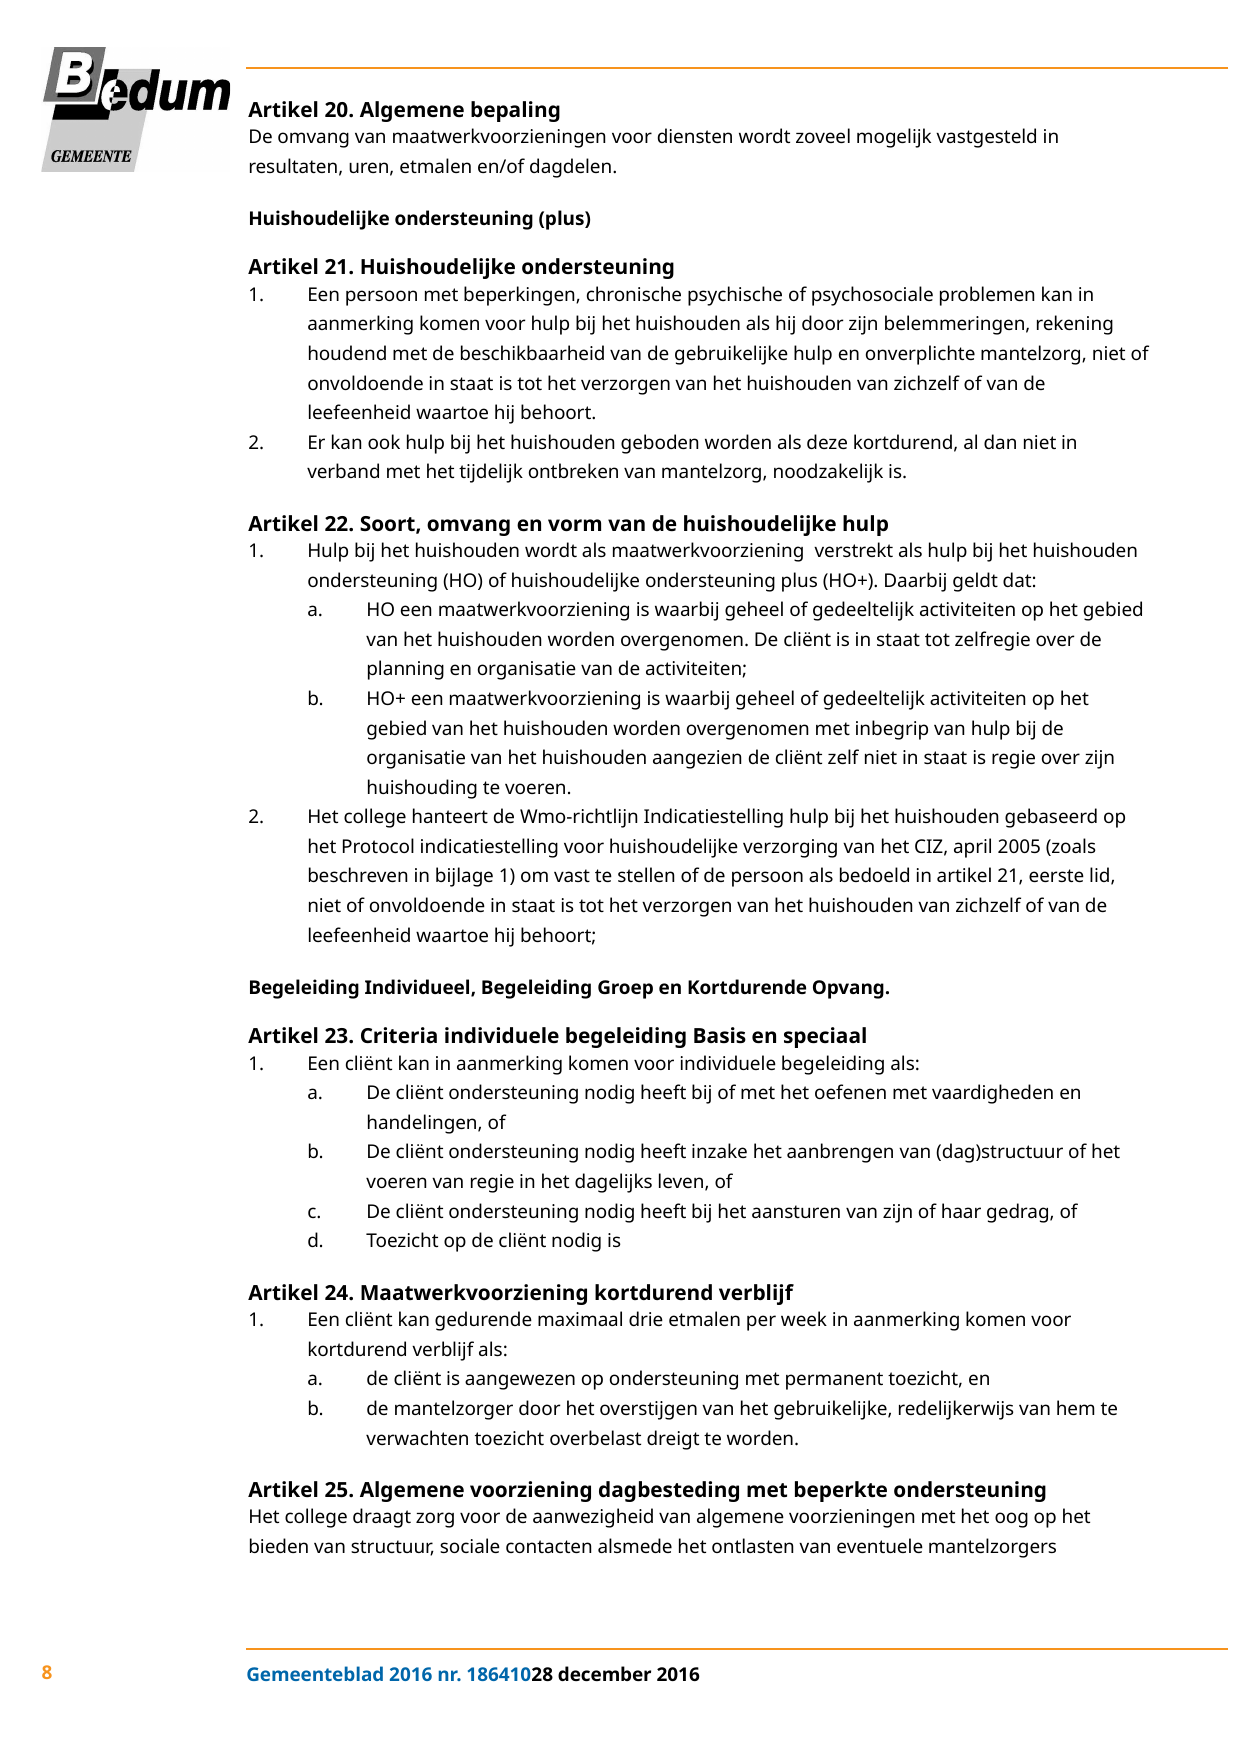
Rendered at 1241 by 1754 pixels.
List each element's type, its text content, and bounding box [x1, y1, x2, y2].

text Artikel 24. Maatwerkvoorziening kortdurend verblijf [248, 1278, 1152, 1306]
picture [41, 47, 231, 172]
list De cliënt ondersteuning nodig heeft bij of met het oefenen met vaardigheden en handelingen, of [307, 1079, 1152, 1135]
text Artikel 25. Algemene voorziening dagbesteding met beperkte ondersteuning [248, 1475, 1152, 1503]
text Het college draagt zorg voor de aanwezigheid van algemene voorzieningen met het oog op het bieden van structuur, sociale contacten alsmede het ontlasten van eventuele mantelzorgers [248, 1503, 1152, 1559]
list de mantelzorger door het overstijgen van het gebruikelijke, redelijkerwijs van hem te verwachten toezicht overbelast dreigt te worden. [307, 1395, 1152, 1450]
list Er kan ook hulp bij het huishouden geboden worden als deze kortdurend, al dan niet in verband met het tijdelijk ontbreken van mantelzorg, noodzakelijk is. [248, 429, 1152, 484]
text Begeleiding Individueel, Begeleiding Groep en Kortdurende Opvang. [248, 972, 1152, 1001]
list Toezicht op de cliënt nodig is [307, 1227, 1152, 1253]
text Artikel 23. Criteria individuele begeleiding Basis en speciaal [248, 1022, 1152, 1050]
text De omvang van maatwerkvoorzieningen voor diensten wordt zoveel mogelijk vastgesteld in resultaten, uren, etmalen en/of dagdelen. [248, 123, 1152, 178]
list Een persoon met beperkingen, chronische psychische of psychosociale problemen kan in aanmerking komen voor hulp bij het huishouden als hij door zijn belemmeringen, rekening houdend met de beschikbaarheid van de gebruikelijke hulp en onverplichte mantelzorg, niet of onvoldoende in staat is tot het verzorgen van het huishouden van zichzelf of van de leefeenheid waartoe hij behoort. [248, 281, 1152, 425]
list Hulp bij het huishouden wordt als maatwerkvoorziening verstrekt als hulp bij het huishouden ondersteuning (HO) of huishoudelijke ondersteuning plus (HO+). Daarbij geldt dat: [248, 537, 1152, 593]
text Huishoudelijke ondersteuning (plus) [248, 203, 1152, 232]
list Een cliënt kan in aanmerking komen voor individuele begeleiding als: [248, 1050, 1152, 1076]
list Het college hanteert de Wmo-richtlijn Indicatiestelling hulp bij het huishouden gebaseerd op het Protocol indicatiestelling voor huishoudelijke verzorging van het CIZ, april 2005 (zoals beschreven in bijlage 1) om vast te stellen of de persoon als bedoeld in artikel 21, eerste lid, niet of onvoldoende in staat is tot het verzorgen van het huishouden van zichzelf of van de leefeenheid waartoe hij behoort; [248, 803, 1152, 948]
list De cliënt ondersteuning nodig heeft inzake het aanbrengen van (dag)structuur of het voeren van regie in het dagelijks leven, of [307, 1139, 1152, 1194]
list HO een maatwerkvoorziening is waarbij geheel of gedeeltelijk activiteiten op het gebied van het huishouden worden overgenomen. De cliënt is in staat tot zelfregie over de planning en organisatie van de activiteiten; [307, 596, 1152, 681]
list Een cliënt kan gedurende maximaal drie etmalen per week in aanmerking komen voor kortdurend verblijf als: [248, 1306, 1152, 1362]
text Artikel 22. Soort, omvang en vorm van de huishoudelijke hulp [248, 509, 1152, 537]
text Artikel 21. Huishoudelijke ondersteuning [248, 252, 1152, 281]
list De cliënt ondersteuning nodig heeft bij het aansturen van zijn of haar gedrag, of [307, 1198, 1152, 1224]
text Artikel 20. Algemene bepaling [248, 95, 1152, 123]
list de cliënt is aangewezen op ondersteuning met permanent toezicht, en [307, 1366, 1152, 1391]
list HO+ een maatwerkvoorziening is waarbij geheel of gedeeltelijk activiteiten op het gebied van het huishouden worden overgenomen met inbegrip van hulp bij de organisatie van het huishouden aangezien de cliënt zelf niet in staat is regie over zijn huishouding te voeren. [307, 685, 1152, 800]
